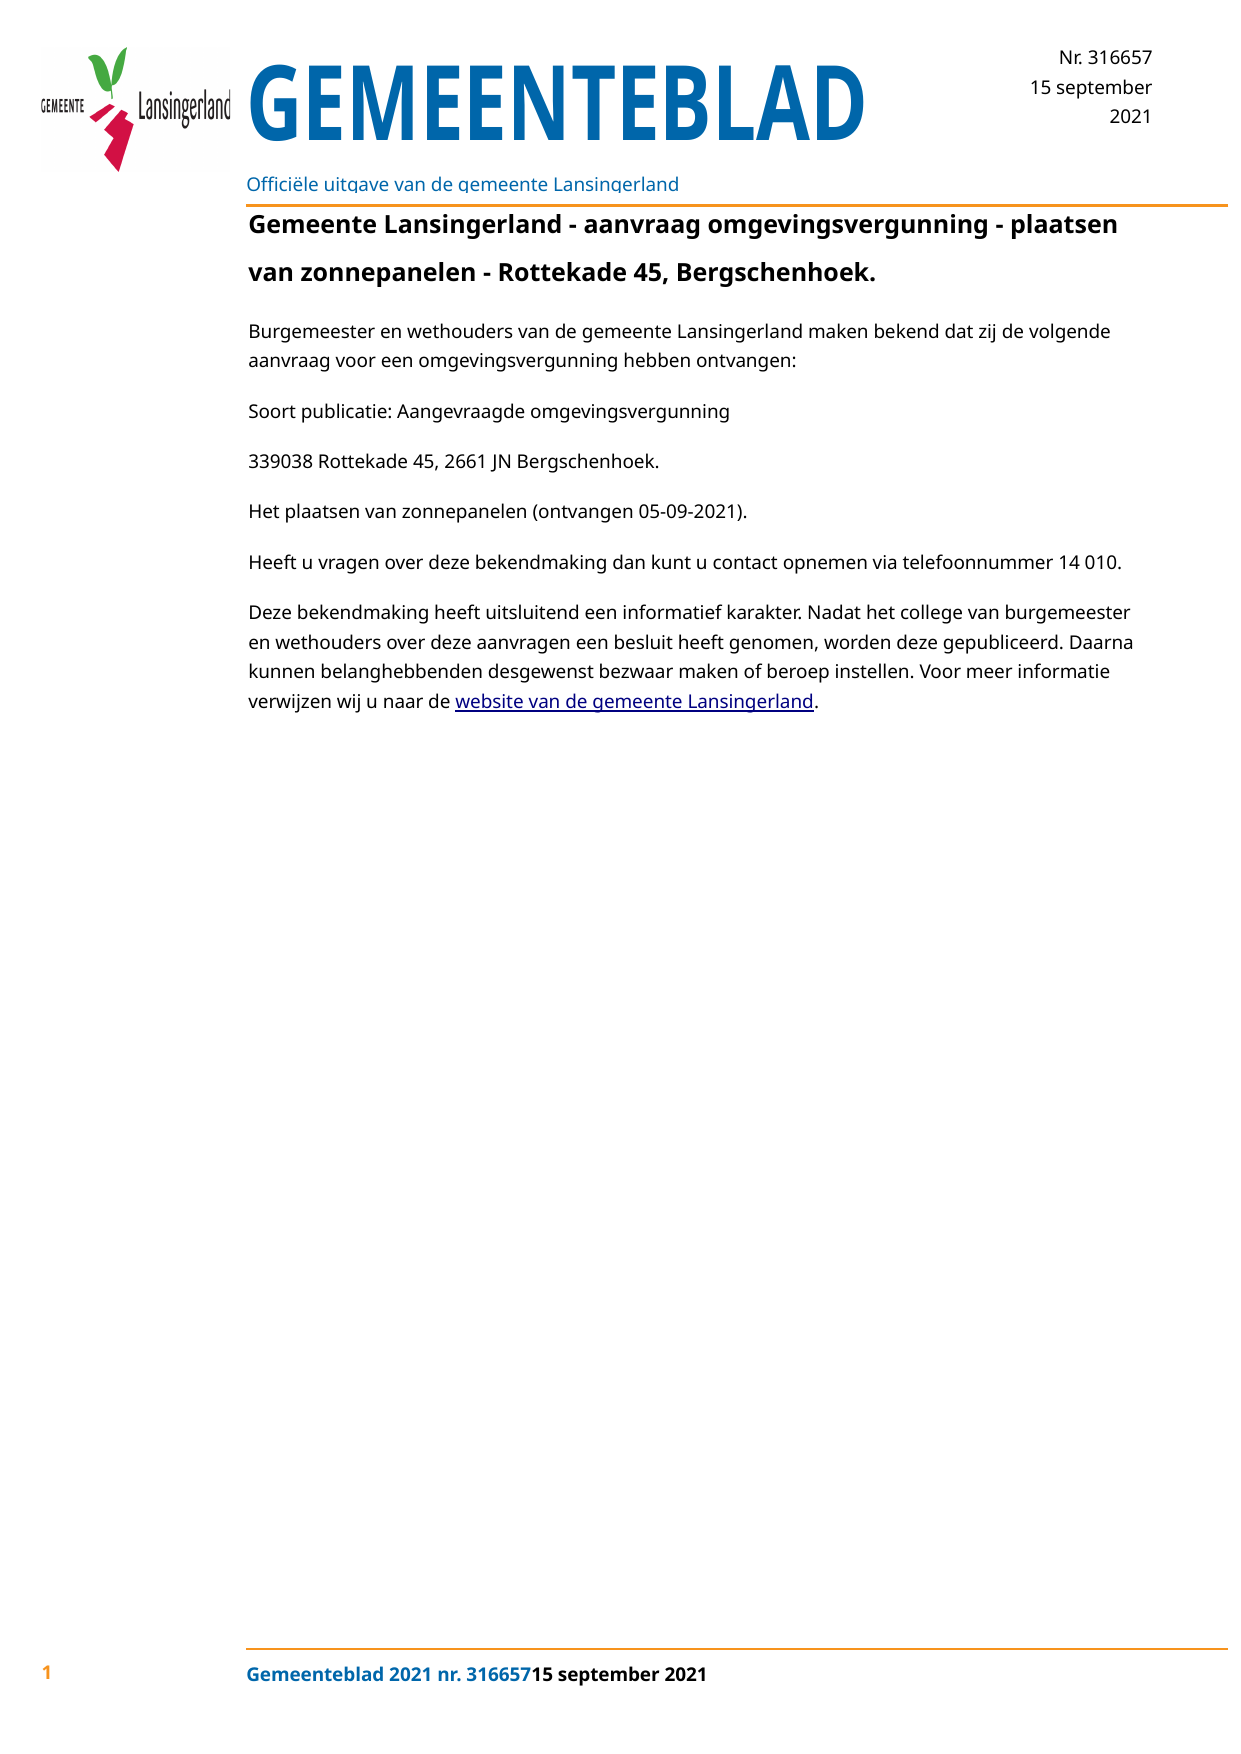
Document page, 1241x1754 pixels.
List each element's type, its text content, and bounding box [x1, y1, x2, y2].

text Gemeente Lansingerland - aanvraag omgevingsvergunning - plaatsen van zonnepanelen - Rottekade 45, Bergschenhoek. [248, 207, 1152, 288]
text 339038 Rottekade 45, 2661 JN Bergschenhoek. [248, 448, 1152, 474]
text Heeft u vragen over deze bekendmaking dan kunt u contact opnemen via telefoonnummer 14 010. [248, 549, 1152, 575]
picture [41, 47, 231, 172]
text Burgemeester en wethouders van de gemeente Lansingerland maken bekend dat zij de volgende aanvraag voor een omgevingsvergunning hebben ontvangen: [248, 318, 1152, 373]
text Het plaatsen van zonnepanelen (ontvangen 05-09-2021). [248, 499, 1152, 524]
text Soort publicatie: Aangevraagde omgevingsvergunning [248, 398, 1152, 424]
text Deze bekendmaking heeft uitsluitend een informatief karakter. Nadat het college van burgemeester en wethouders over deze aanvragen een besluit heeft genomen, worden deze gepubliceerd. Daarna kunnen belanghebbenden desgewenst bezwaar maken of beroep instellen. Voor meer informatie verwijzen wij u naar de website van de gemeente Lansingerland. [248, 599, 1152, 714]
